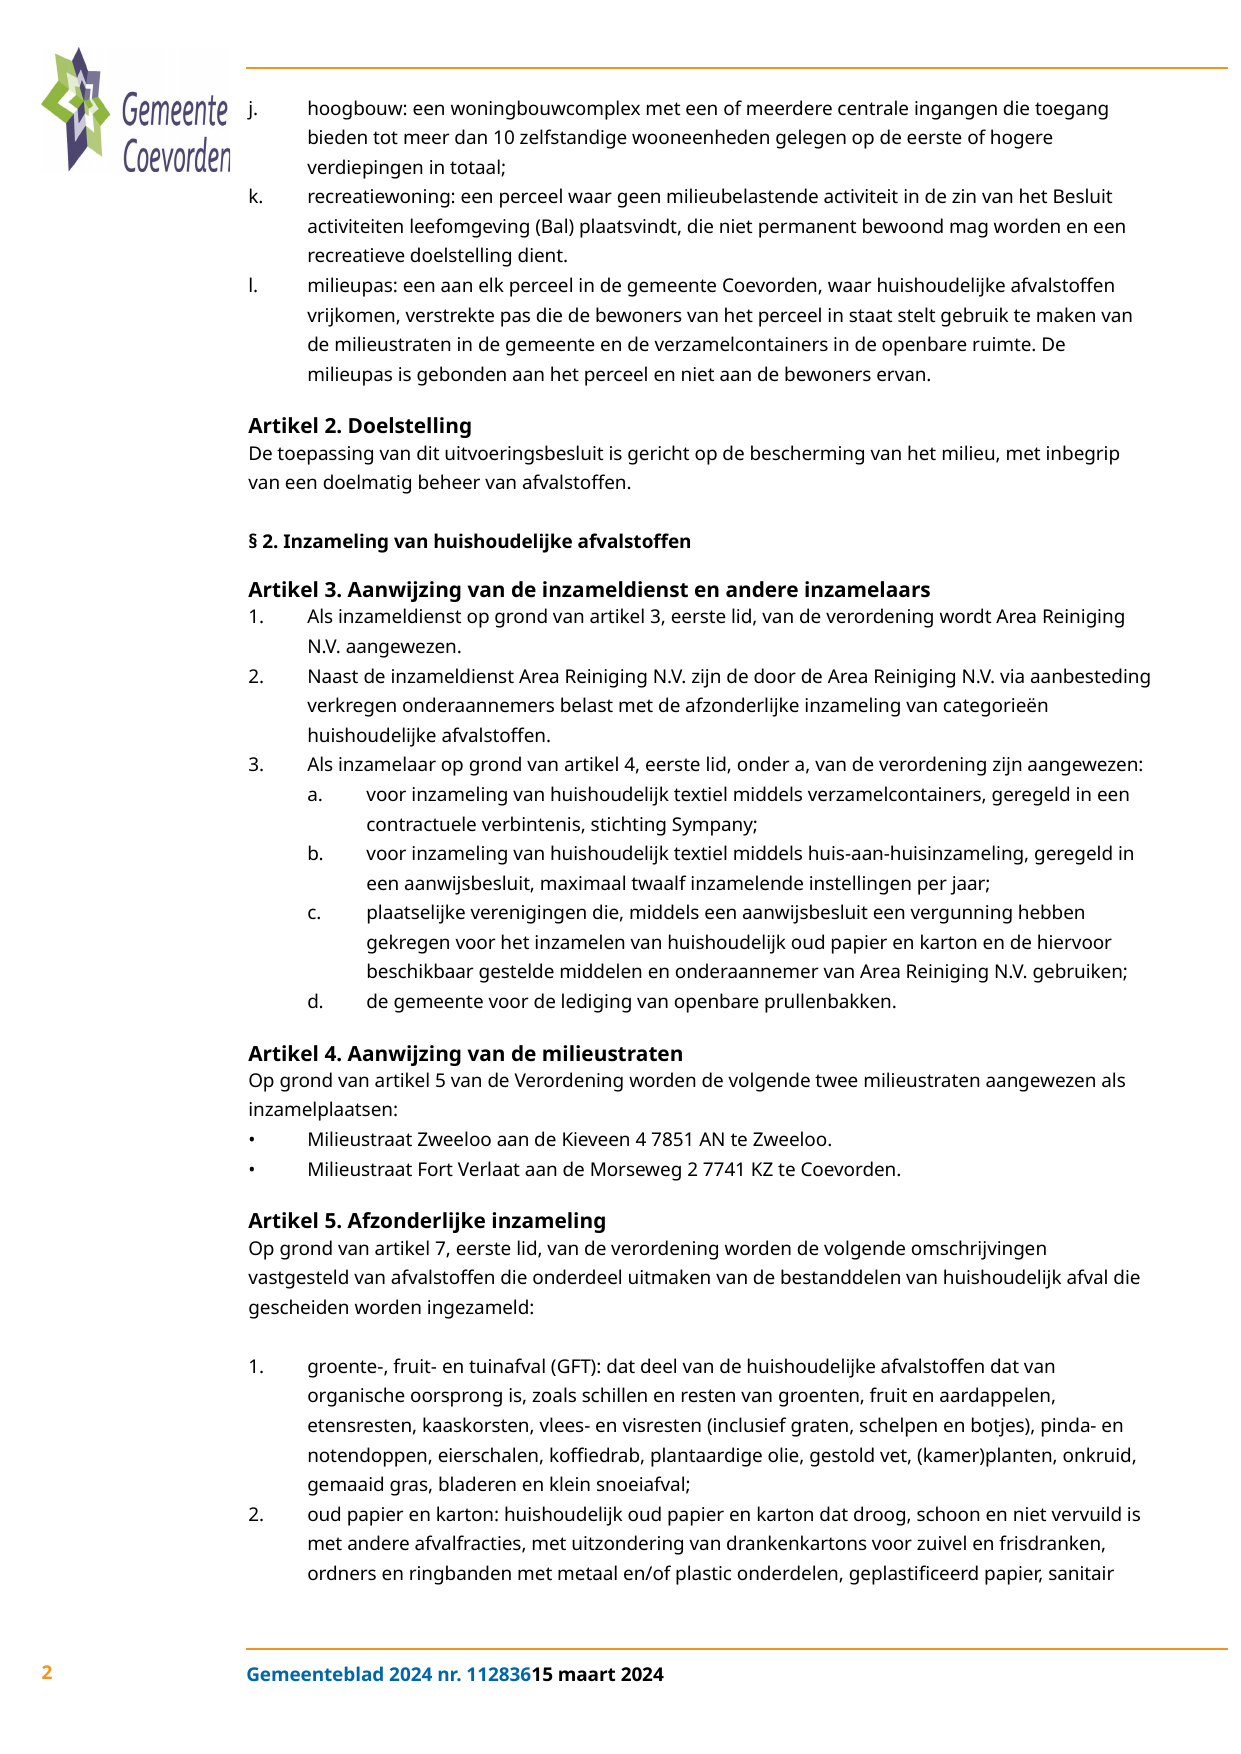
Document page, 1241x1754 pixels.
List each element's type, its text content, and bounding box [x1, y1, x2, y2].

text Op grond van artikel 5 van de Verordening worden de volgende twee milieustraten aangewezen als inzamelplaatsen: [248, 1067, 1152, 1122]
list oud papier en karton: huishoudelijk oud papier en karton dat droog, schoon en niet vervuild is met andere afvalfracties, met uitzondering van drankenkartons voor zuivel en frisdranken, ordners en ringbanden met metaal en/of plastic onderdelen, geplastificeerd papier, sanitair [248, 1501, 1152, 1586]
text Op grond van artikel 7, eerste lid, van de verordening worden de volgende omschrijvingen vastgesteld van afvalstoffen die onderdeel uitmaken van de bestanddelen van huishoudelijk afval die gescheiden worden ingezameld: [248, 1235, 1152, 1319]
text De toepassing van dit uitvoeringsbesluit is gericht op de bescherming van het milieu, met inbegrip van een doelmatig beheer van afvalstoffen. [248, 440, 1152, 495]
text Artikel 3. Aanwijzing van de inzameldienst en andere inzamelaars [248, 575, 1152, 604]
list Milieustraat Fort Verlaat aan de Morseweg 2 7741 KZ te Coevorden. [248, 1156, 1152, 1182]
text § 2. Inzameling van huishoudelijke afvalstoffen [248, 529, 1152, 554]
picture [41, 47, 231, 172]
list Milieustraat Zweeloo aan de Kieveen 4 7851 AN te Zweeloo. [248, 1126, 1152, 1152]
list milieupas: een aan elk perceel in de gemeente Coevorden, waar huishoudelijke afvalstoffen vrijkomen, verstrekte pas die de bewoners van het perceel in staat stelt gebruik te maken van de milieustraten in de gemeente en de verzamelcontainers in de openbare ruimte. De milieupas is gebonden aan het perceel en niet aan de bewoners ervan. [248, 272, 1152, 387]
text Artikel 5. Afzonderlijke inzameling [248, 1206, 1152, 1235]
list Naast de inzameldienst Area Reiniging N.V. zijn de door de Area Reiniging N.V. via aanbesteding verkregen onderaannemers belast met de afzonderlijke inzameling van categorieën huishoudelijke afvalstoffen. [248, 663, 1152, 748]
list hoogbouw: een woningbouwcomplex met een of meerdere centrale ingangen die toegang bieden tot meer dan 10 zelfstandige wooneenheden gelegen op de eerste of hogere verdiepingen in totaal; [248, 95, 1152, 180]
list Als inzameldienst op grond van artikel 3, eerste lid, van de verordening wordt Area Reiniging N.V. aangewezen. [248, 604, 1152, 659]
text Artikel 4. Aanwijzing van de milieustraten [248, 1039, 1152, 1067]
list de gemeente voor de lediging van openbare prullenbakken. [307, 988, 1152, 1014]
list plaatselijke verenigingen die, middels een aanwijsbesluit een vergunning hebben gekregen voor het inzamelen van huishoudelijk oud papier en karton en de hiervoor beschikbaar gestelde middelen en onderaannemer van Area Reiniging N.V. gebruiken; [307, 899, 1152, 984]
text Artikel 2. Doelstelling [248, 411, 1152, 440]
list voor inzameling van huishoudelijk textiel middels verzamelcontainers, geregeld in een contractuele verbintenis, stichting Sympany; [307, 781, 1152, 836]
list groente-, fruit- en tuinafval (GFT): dat deel van de huishoudelijke afvalstoffen dat van organische oorsprong is, zoals schillen en resten van groenten, fruit en aardappelen, etensresten, kaaskorsten, vlees- en visresten (inclusief graten, schelpen en botjes), pinda- en notendoppen, eierschalen, koffiedrab, plantaardige olie, gestold vet, (kamer)planten, onkruid, gemaaid gras, bladeren en klein snoeiafval; [248, 1353, 1152, 1497]
list voor inzameling van huishoudelijk textiel middels huis-aan-huisinzameling, geregeld in een aanwijsbesluit, maximaal twaalf inzamelende instellingen per jaar; [307, 840, 1152, 896]
list Als inzamelaar op grond van artikel 4, eerste lid, onder a, van de verordening zijn aangewezen: [248, 752, 1152, 777]
list recreatiewoning: een perceel waar geen milieubelastende activiteit in de zin van het Besluit activiteiten leefomgeving (Bal) plaatsvindt, die niet permanent bewoond mag worden en een recreatieve doelstelling dient. [248, 183, 1152, 268]
